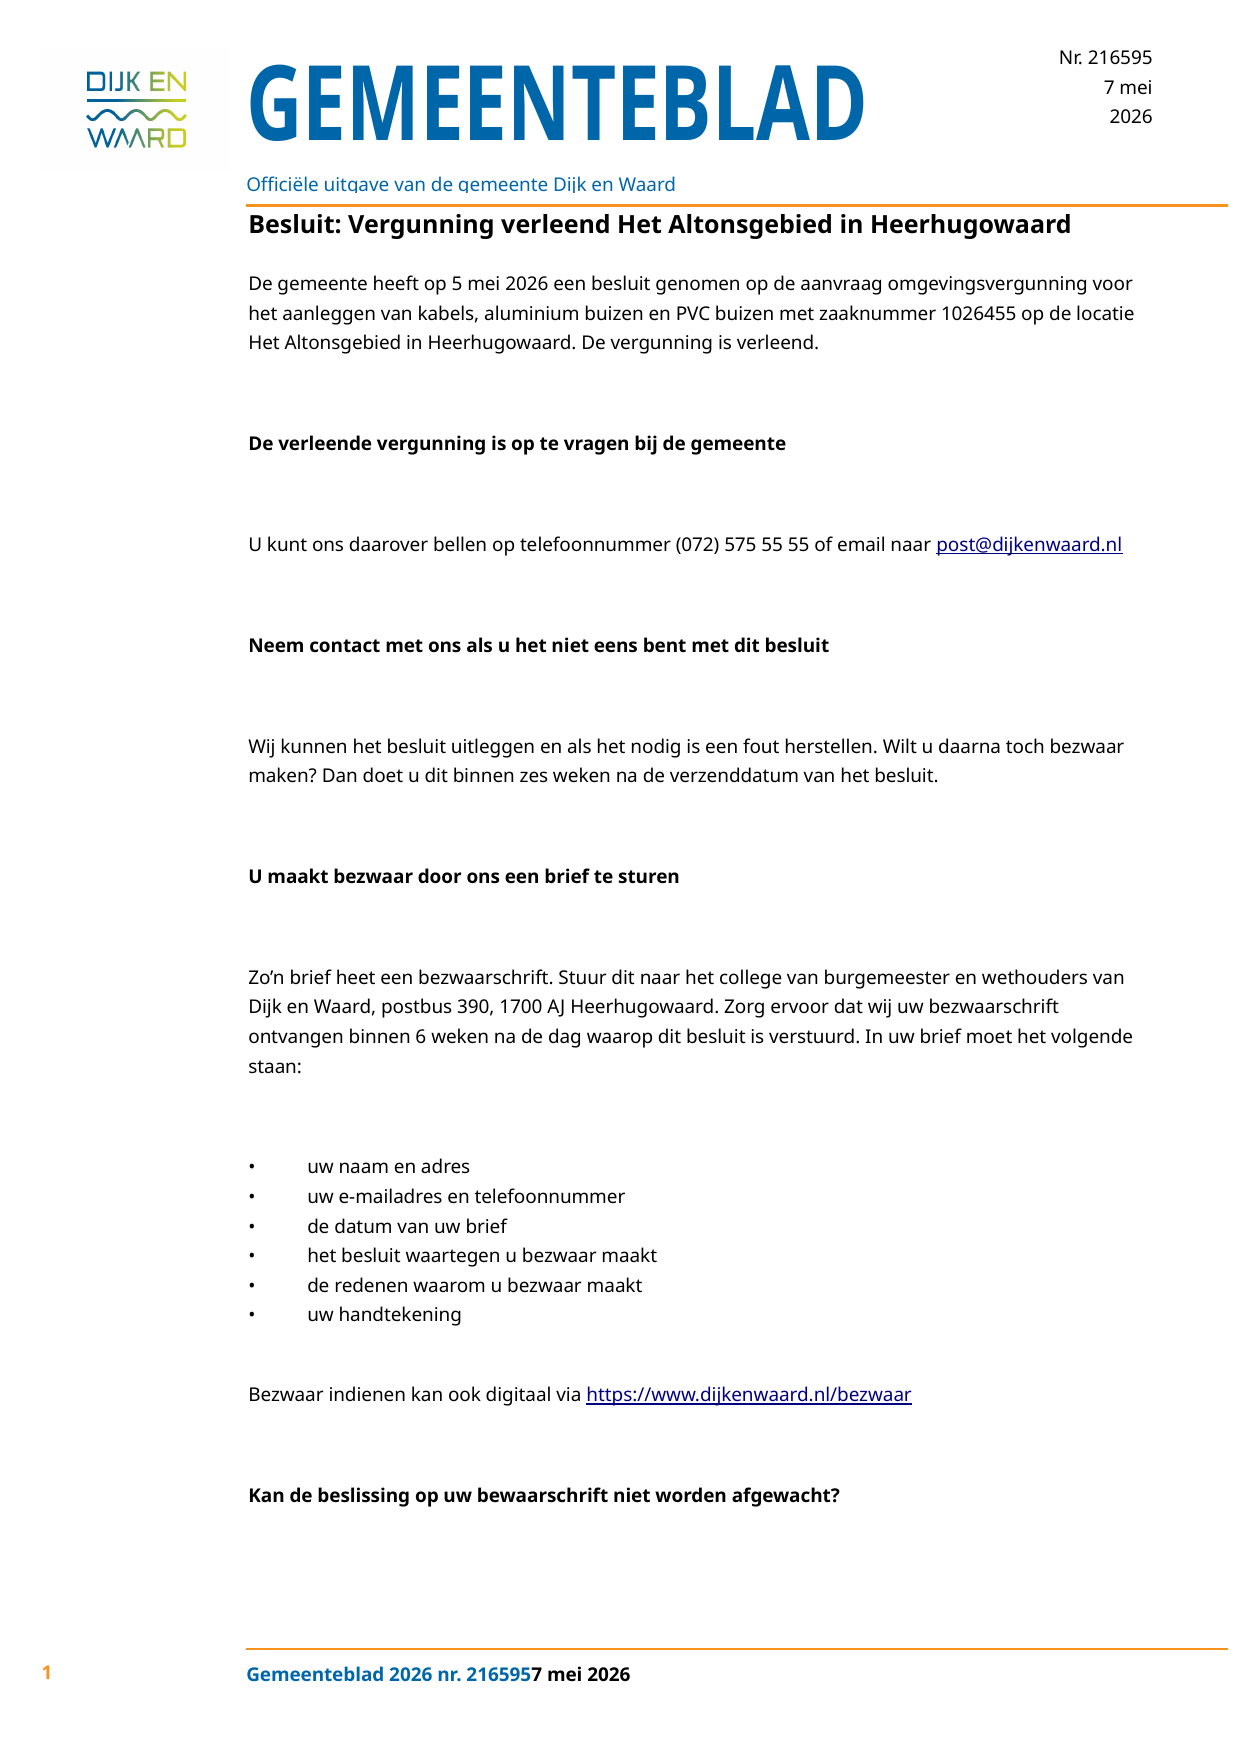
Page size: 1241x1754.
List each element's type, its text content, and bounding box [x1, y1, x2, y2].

text Besluit: Vergunning verleend Het Altonsgebied in Heerhugowaard [248, 207, 1152, 241]
text U kunt ons daarover bellen op telefoonnummer (072) 575 55 55 of email naar post@dijkenwaard.nl [248, 531, 1152, 557]
text Bezwaar indienen kan ook digitaal via https://www.dijkenwaard.nl/bezwaar [248, 1382, 1152, 1407]
text Kan de beslissing op uw bewaarschrift niet worden afgewacht? [248, 1482, 1152, 1508]
list het besluit waartegen u bezwaar maakt [248, 1242, 1152, 1268]
list de redenen waarom u bezwaar maakt [248, 1272, 1152, 1298]
text U maakt bezwaar door ons een brief te sturen [248, 863, 1152, 889]
list uw naam en adres [248, 1154, 1152, 1179]
text De verleende vergunning is op te vragen bij de gemeente [248, 430, 1152, 456]
text Neem contact met ons als u het niet eens bent met dit besluit [248, 632, 1152, 658]
list de datum van uw brief [248, 1213, 1152, 1238]
list uw e-mailadres en telefoonnummer [248, 1183, 1152, 1209]
picture [41, 47, 231, 172]
text De gemeente heeft op 5 mei 2026 een besluit genomen op de aanvraag omgevingsvergunning voor het aanleggen van kabels, aluminium buizen en PVC buizen met zaaknummer 1026455 op de locatie Het Altonsgebied in Heerhugowaard. De vergunning is verleend. [248, 270, 1152, 355]
text Wij kunnen het besluit uitleggen en als het nodig is een fout herstellen. Wilt u daarna toch bezwaar maken? Dan doet u dit binnen zes weken na de verzenddatum van het besluit. [248, 733, 1152, 788]
list uw handtekening [248, 1302, 1152, 1327]
text Zo’n brief heet een bezwaarschrift. Stuur dit naar het college van burgemeester en wethouders van Dijk en Waard, postbus 390, 1700 AJ Heerhugowaard. Zorg ervoor dat wij uw bezwaarschrift ontvangen binnen 6 weken na de dag waarop dit besluit is verstuurd. In uw brief moet het volgende staan: [248, 964, 1152, 1078]
